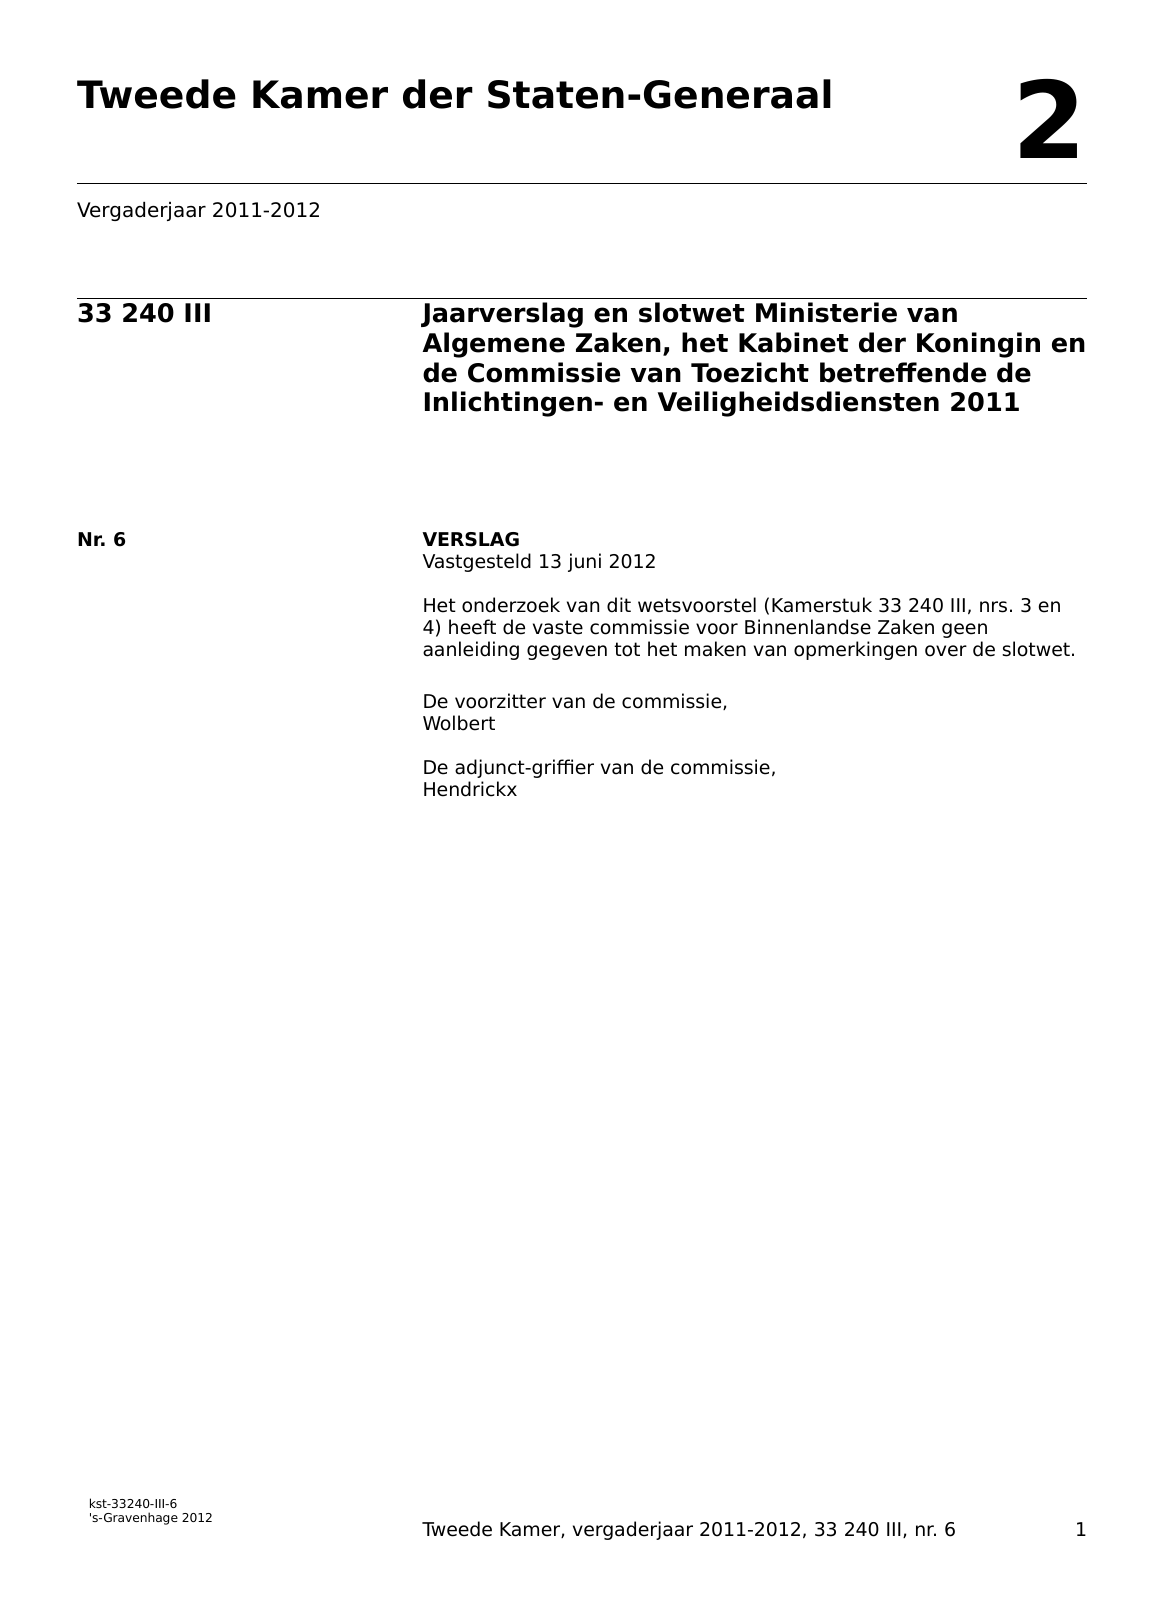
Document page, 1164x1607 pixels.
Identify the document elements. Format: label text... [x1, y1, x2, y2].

subtitle 33 240 III Jaarverslag en slotwet Ministerie van Algemene Zaken, het Kabinet der Koningin en de Commissie van Toezicht betreffende de Inlichtingen- en Veiligheidsdiensten 2011 [77, 299, 1087, 418]
table_header Tweede Kamer der Staten-Generaal [77, 59, 886, 183]
table_cell Vergaderjaar 2011-2012 [77, 184, 1087, 298]
subtitle Nr. 6 VERSLAG [77, 529, 1087, 551]
text De adjunct-griffier van de commissie, Hendrickx [422, 757, 1087, 801]
text kst-33240-III-6 [88, 1497, 323, 1511]
text Het onderzoek van dit wetsvoorstel (Kamerstuk 33 240 III, nrs. 3 en 4) heeft de vaste commissie voor Binnenlandse Zaken geen aanleiding gegeven tot het maken van opmerkingen over de slotwet. [422, 595, 1087, 661]
table_header 2 [886, 59, 1087, 183]
text Vastgesteld 13 juni 2012 [422, 551, 1087, 573]
text De voorzitter van de commissie, Wolbert [422, 691, 1087, 735]
text 's-Gravenhage 2012 [88, 1511, 323, 1525]
